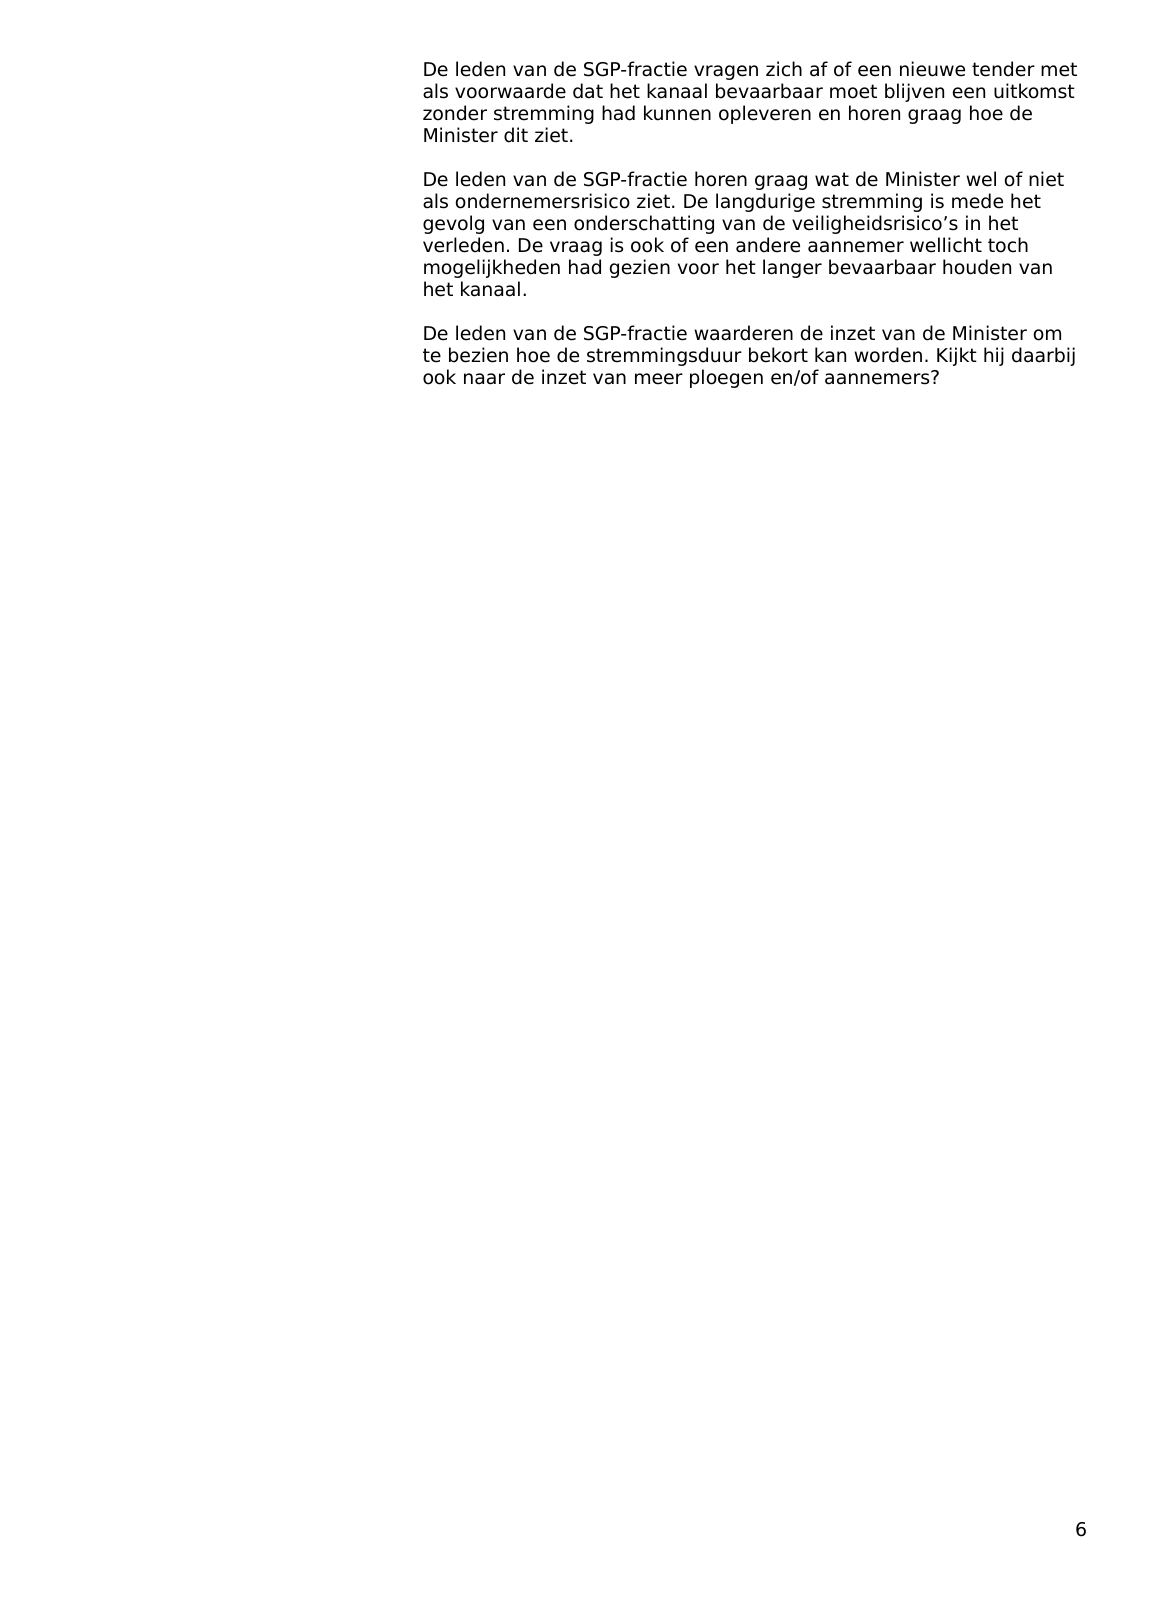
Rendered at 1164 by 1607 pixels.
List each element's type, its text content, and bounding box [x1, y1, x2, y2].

text De leden van de SGP-fractie horen graag wat de Minister wel of niet als ondernemersrisico ziet. De langdurige stremming is mede het gevolg van een onderschatting van de veiligheidsrisico’s in het verleden. De vraag is ook of een andere aannemer wellicht toch mogelijkheden had gezien voor het langer bevaarbaar houden van het kanaal. [422, 169, 1087, 301]
text De leden van de SGP-fractie waarderen de inzet van de Minister om te bezien hoe de stremmingsduur bekort kan worden. Kijkt hij daarbij ook naar de inzet van meer ploegen en/of aannemers? [422, 323, 1087, 389]
text De leden van de SGP-fractie vragen zich af of een nieuwe tender met als voorwaarde dat het kanaal bevaarbaar moet blijven een uitkomst zonder stremming had kunnen opleveren en horen graag hoe de Minister dit ziet. [422, 59, 1087, 147]
